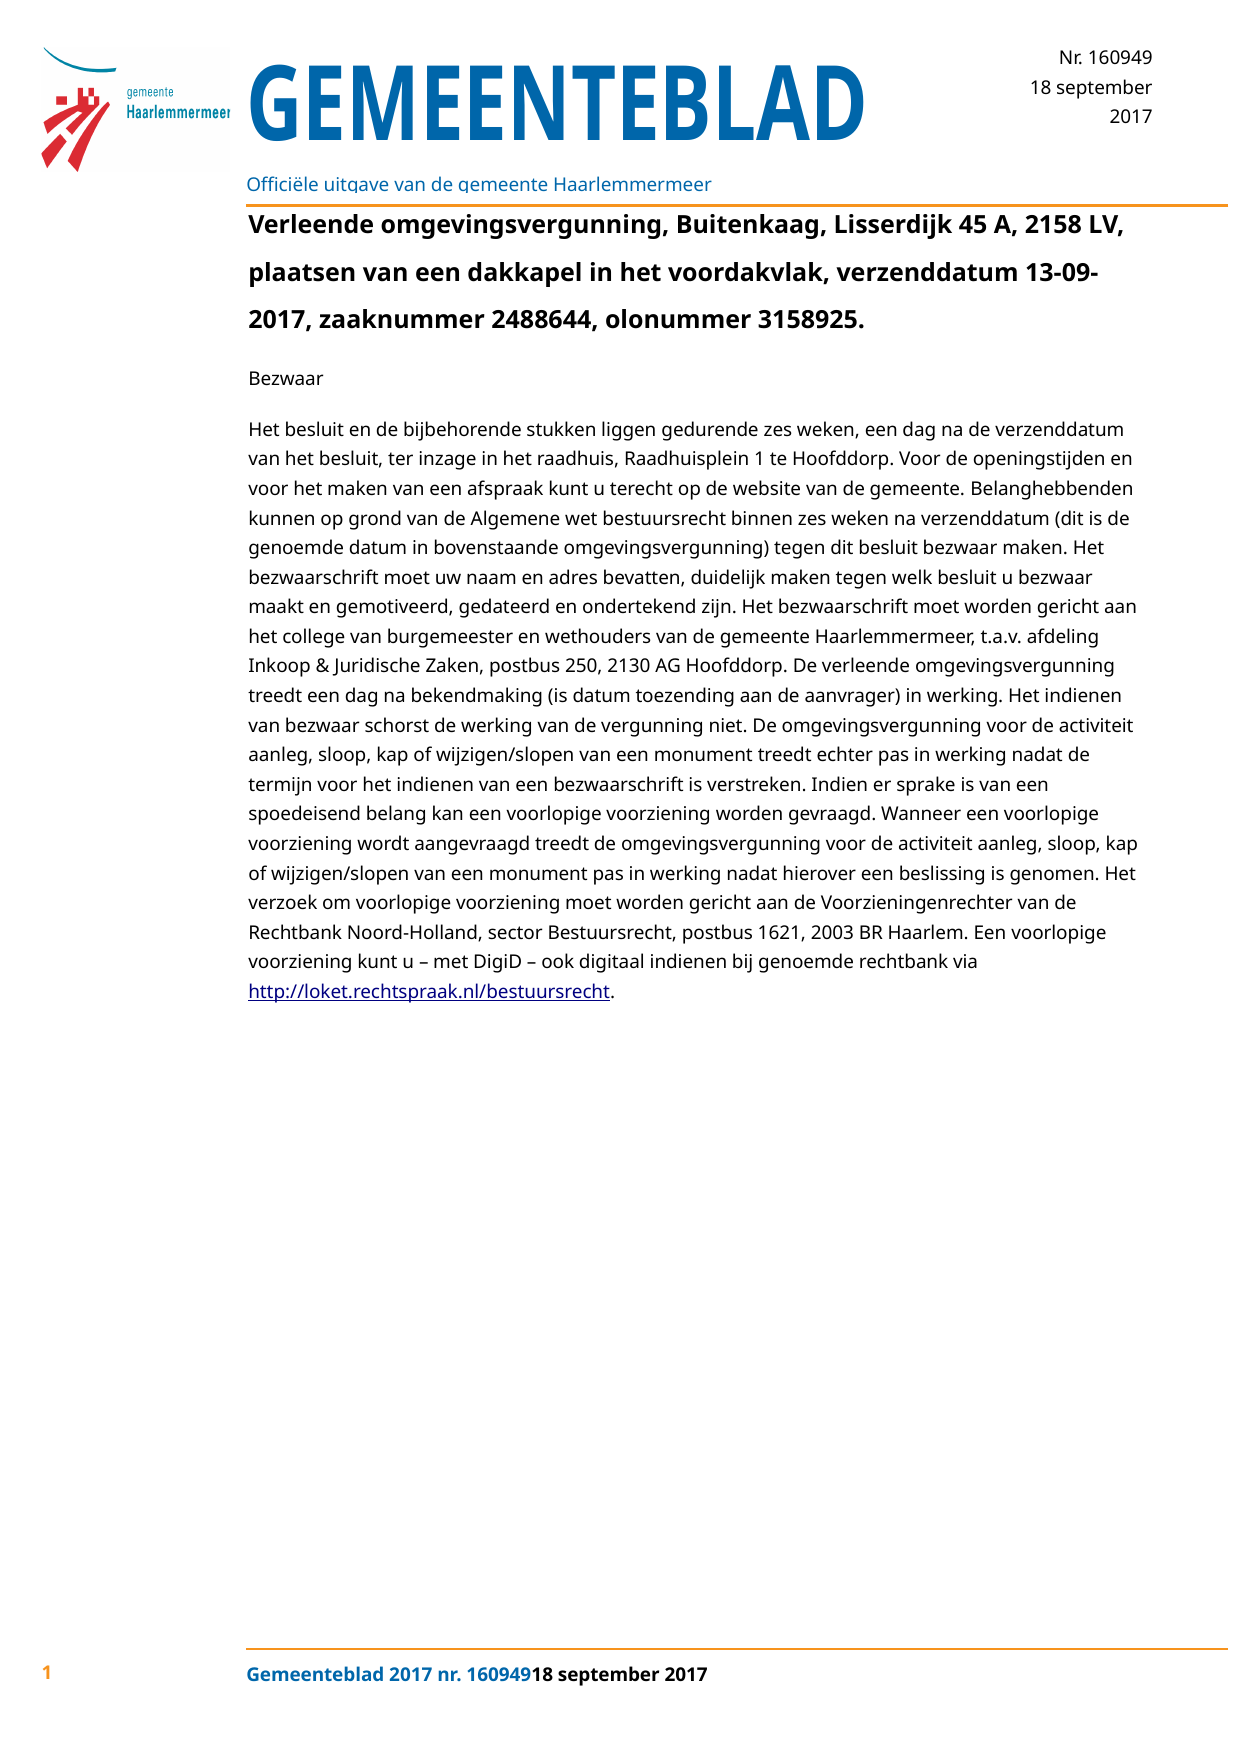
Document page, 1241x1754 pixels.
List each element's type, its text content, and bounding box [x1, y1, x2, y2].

text Het besluit en de bijbehorende stukken liggen gedurende zes weken, een dag na de verzenddatum van het besluit, ter inzage in het raadhuis, Raadhuisplein 1 te Hoofddorp. Voor de openingstijden en voor het maken van een afspraak kunt u terecht op de website van de gemeente. Belanghebbenden kunnen op grond van de Algemene wet bestuursrecht binnen zes weken na verzenddatum (dit is de genoemde datum in bovenstaande omgevingsvergunning) tegen dit besluit bezwaar maken. Het bezwaarschrift moet uw naam en adres bevatten, duidelijk maken tegen welk besluit u bezwaar maakt en gemotiveerd, gedateerd en ondertekend zijn. Het bezwaarschrift moet worden gericht aan het college van burgemeester en wethouders van de gemeente Haarlemmermeer, t.a.v. afdeling Inkoop & Juridische Zaken, postbus 250, 2130 AG Hoofddorp. De verleende omgevingsvergunning treedt een dag na bekendmaking (is datum toezending aan de aanvrager) in werking. Het indienen van bezwaar schorst de werking van de vergunning niet. De omgevingsvergunning voor de activiteit aanleg, sloop, kap of wijzigen/slopen van een monument treedt echter pas in werking nadat de termijn voor het indienen van een bezwaarschrift is verstreken. Indien er sprake is van een spoedeisend belang kan een voorlopige voorziening worden gevraagd. Wanneer een voorlopige voorziening wordt aangevraagd treedt de omgevingsvergunning voor de activiteit aanleg, sloop, kap of wijzigen/slopen van een monument pas in werking nadat hierover een beslissing is genomen. Het verzoek om voorlopige voorziening moet worden gericht aan de Voorzieningenrechter van de Rechtbank Noord-Holland, sector Bestuursrecht, postbus 1621, 2003 BR Haarlem. Een voorlopige voorziening kunt u – met DigiD – ook digitaal indienen bij genoemde rechtbank via http://loket.rechtspraak.nl/bestuursrecht. [248, 416, 1152, 1004]
picture [41, 47, 231, 172]
text Verleende omgevingsvergunning, Buitenkaag, Lisserdijk 45 A, 2158 LV, plaatsen van een dakkapel in het voordakvlak, verzenddatum 13-09-2017, zaaknummer 2488644, olonummer 3158925. [248, 207, 1152, 336]
text Bezwaar [248, 366, 1152, 391]
